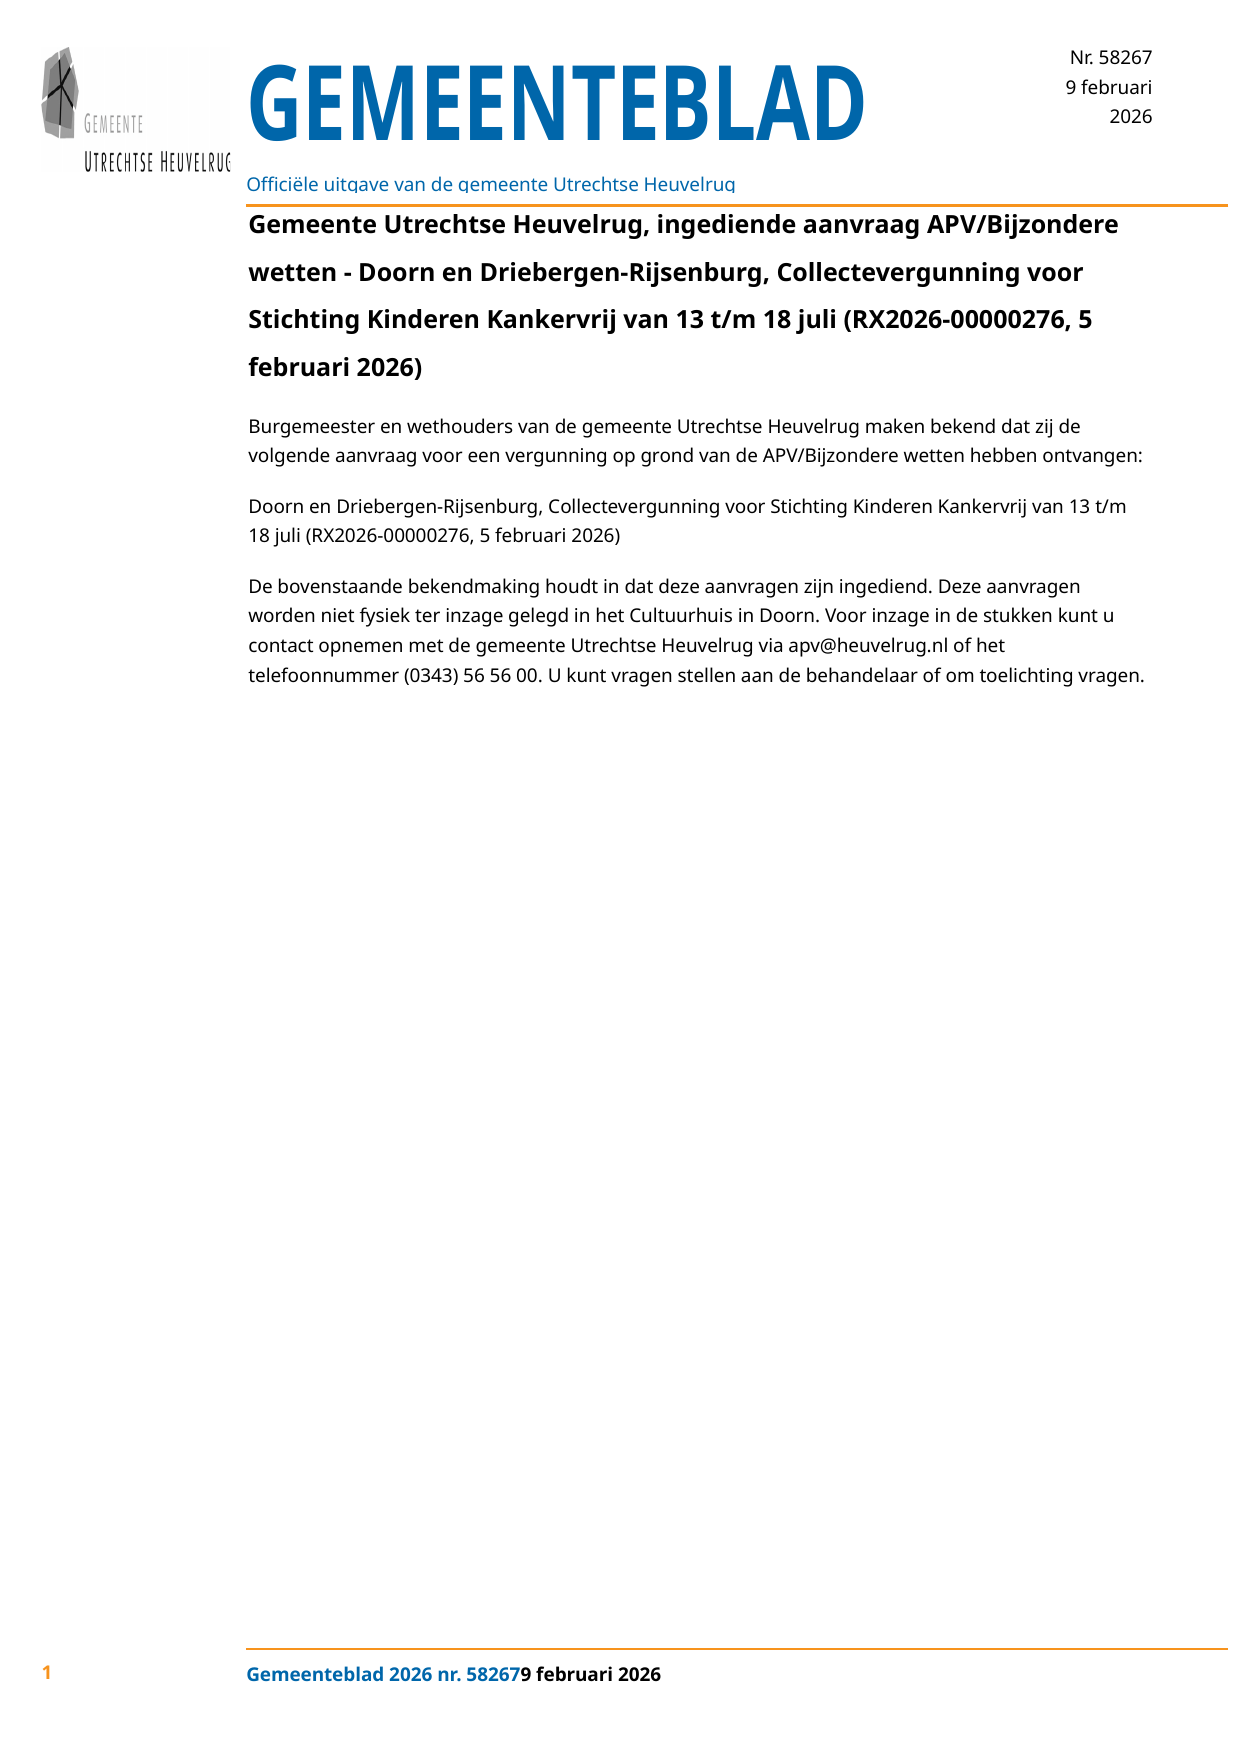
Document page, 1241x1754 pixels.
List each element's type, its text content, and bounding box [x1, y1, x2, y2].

text Gemeente Utrechtse Heuvelrug, ingediende aanvraag APV/Bijzondere wetten - Doorn en Driebergen-Rijsenburg, Collectevergunning voor Stichting Kinderen Kankervrij van 13 t/m 18 juli (RX2026-00000276, 5 februari 2026) [248, 207, 1152, 384]
text Doorn en Driebergen-Rijsenburg, Collectevergunning voor Stichting Kinderen Kankervrij van 13 t/m 18 juli (RX2026-00000276, 5 februari 2026) [248, 493, 1152, 548]
picture [41, 47, 231, 172]
text Burgemeester en wethouders van de gemeente Utrechtse Heuvelrug maken bekend dat zij de volgende aanvraag voor een vergunning op grond van de APV/Bijzondere wetten hebben ontvangen: [248, 413, 1152, 468]
text De bovenstaande bekendmaking houdt in dat deze aanvragen zijn ingediend. Deze aanvragen worden niet fysiek ter inzage gelegd in het Cultuurhuis in Doorn. Voor inzage in de stukken kunt u contact opnemen met de gemeente Utrechtse Heuvelrug via apv@heuvelrug.nl of het telefoonnummer (0343) 56 56 00. U kunt vragen stellen aan de behandelaar of om toelichting vragen. [248, 573, 1152, 688]
